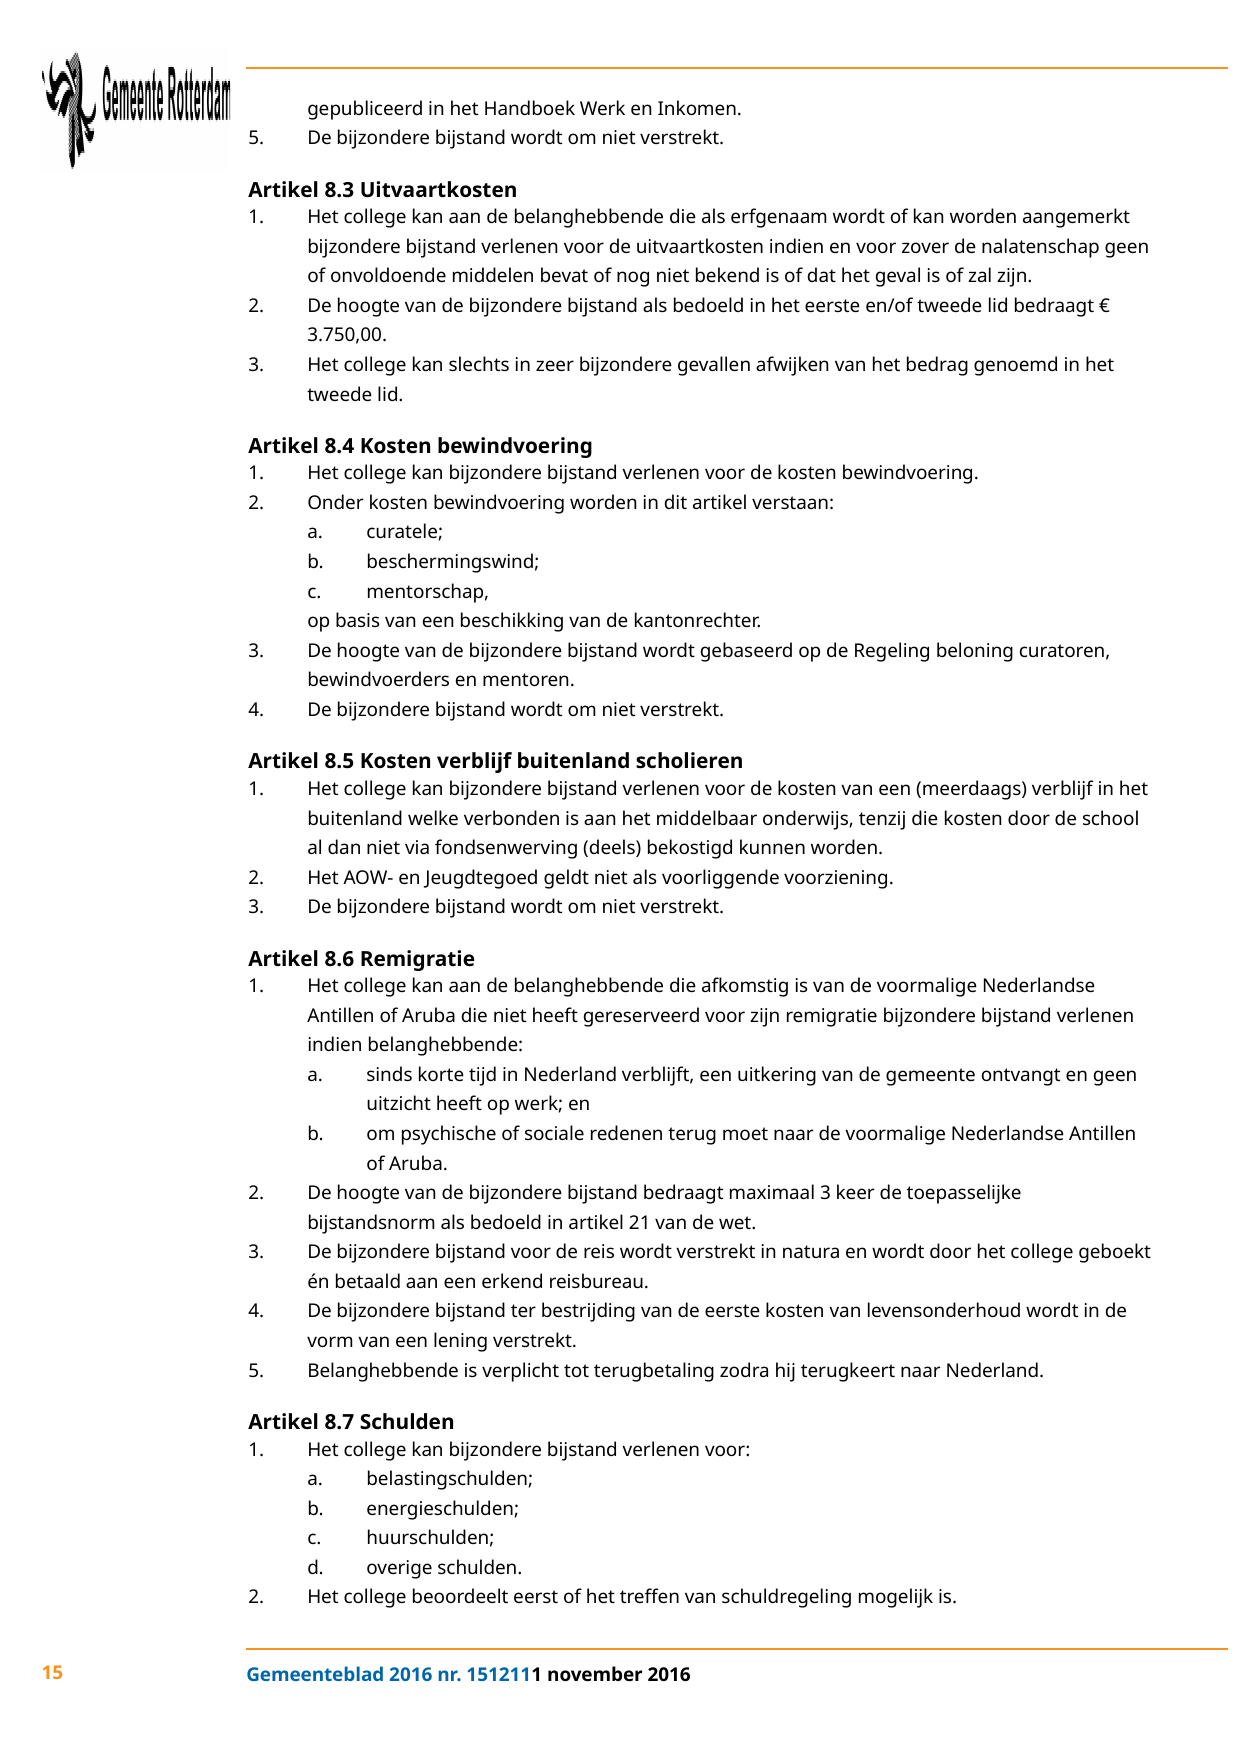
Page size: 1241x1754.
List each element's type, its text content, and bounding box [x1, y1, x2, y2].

list huurschulden; [307, 1524, 1152, 1550]
list mentorschap, [307, 578, 1152, 604]
list curatele; [307, 519, 1152, 544]
list om psychische of sociale redenen terug moet naar de voormalige Nederlandse Antillen of Aruba. [307, 1120, 1152, 1176]
list De hoogte van de bijzondere bijstand wordt gebaseerd op de Regeling beloning curatoren, bewindvoerders en mentoren. [248, 637, 1152, 692]
list De bijzondere bijstand ter bestrijding van de eerste kosten van levensonderhoud wordt in de vorm van een lening verstrekt. [248, 1298, 1152, 1353]
list beschermingswind; [307, 548, 1152, 574]
list sinds korte tijd in Nederland verblijft, een uitkering van de gemeente ontvangt en geen uitzicht heeft op werk; en [307, 1061, 1152, 1116]
list De hoogte van de bijzondere bijstand bedraagt maximaal 3 keer de toepasselijke bijstandsnorm als bedoeld in artikel 21 van de wet. [248, 1179, 1152, 1235]
list Het college kan bijzondere bijstand verlenen voor de kosten van een (meerdaags) verblijf in het buitenland welke verbonden is aan het middelbaar onderwijs, tenzij die kosten door de school al dan niet via fondsenwerving (deels) bekostigd kunnen worden. [248, 775, 1152, 860]
list Het college kan aan de belanghebbende die afkomstig is van de voormalige Nederlandse Antillen of Aruba die niet heeft gereserveerd voor zijn remigratie bijzondere bijstand verlenen indien belanghebbende: [248, 972, 1152, 1057]
list De bijzondere bijstand voor de reis wordt verstrekt in natura en wordt door het college geboekt én betaald aan een erkend reisbureau. [248, 1238, 1152, 1294]
list Het college kan bijzondere bijstand verlenen voor: [248, 1436, 1152, 1461]
list De bijzondere bijstand wordt om niet verstrekt. [248, 893, 1152, 919]
list belastingschulden; [307, 1465, 1152, 1491]
list De bijzondere bijstand wordt om niet verstrekt. [248, 696, 1152, 722]
list Het college kan aan de belanghebbende die als erfgenaam wordt of kan worden aangemerkt bijzondere bijstand verlenen voor de uitvaartkosten indien en voor zover de nalatenschap geen of onvoldoende middelen bevat of nog niet bekend is of dat het geval is of zal zijn. [248, 203, 1152, 288]
text Artikel 8.7 Schulden [248, 1407, 1152, 1436]
text Artikel 8.3 Uitvaartkosten [248, 175, 1152, 203]
list De bijzondere bijstand wordt om niet verstrekt. [248, 124, 1152, 150]
text Artikel 8.4 Kosten bewindvoering [248, 431, 1152, 459]
list Het AOW- en Jeugdtegoed geldt niet als voorliggende voorziening. [248, 864, 1152, 889]
list De hoogte van de bijzondere bijstand als bedoeld in het eerste en/of tweede lid bedraagt € 3.750,00. [248, 292, 1152, 347]
list energieschulden; [307, 1495, 1152, 1521]
list gepubliceerd in het Handboek Werk en Inkomen. [248, 95, 1152, 121]
picture [41, 47, 231, 172]
text Artikel 8.6 Remigratie [248, 944, 1152, 972]
list Het college kan bijzondere bijstand verlenen voor de kosten bewindvoering. [248, 459, 1152, 485]
list Onder kosten bewindvoering worden in dit artikel verstaan: [248, 489, 1152, 515]
list Het college kan slechts in zeer bijzondere gevallen afwijken van het bedrag genoemd in het tweede lid. [248, 351, 1152, 406]
list op basis van een beschikking van de kantonrechter. [248, 607, 1152, 633]
list Belanghebbende is verplicht tot terugbetaling zodra hij terugkeert naar Nederland. [248, 1357, 1152, 1383]
list Het college beoordeelt eerst of het treffen van schuldregeling mogelijk is. [248, 1584, 1152, 1609]
text Artikel 8.5 Kosten verblijf buitenland scholieren [248, 747, 1152, 775]
list overige schulden. [307, 1554, 1152, 1580]
